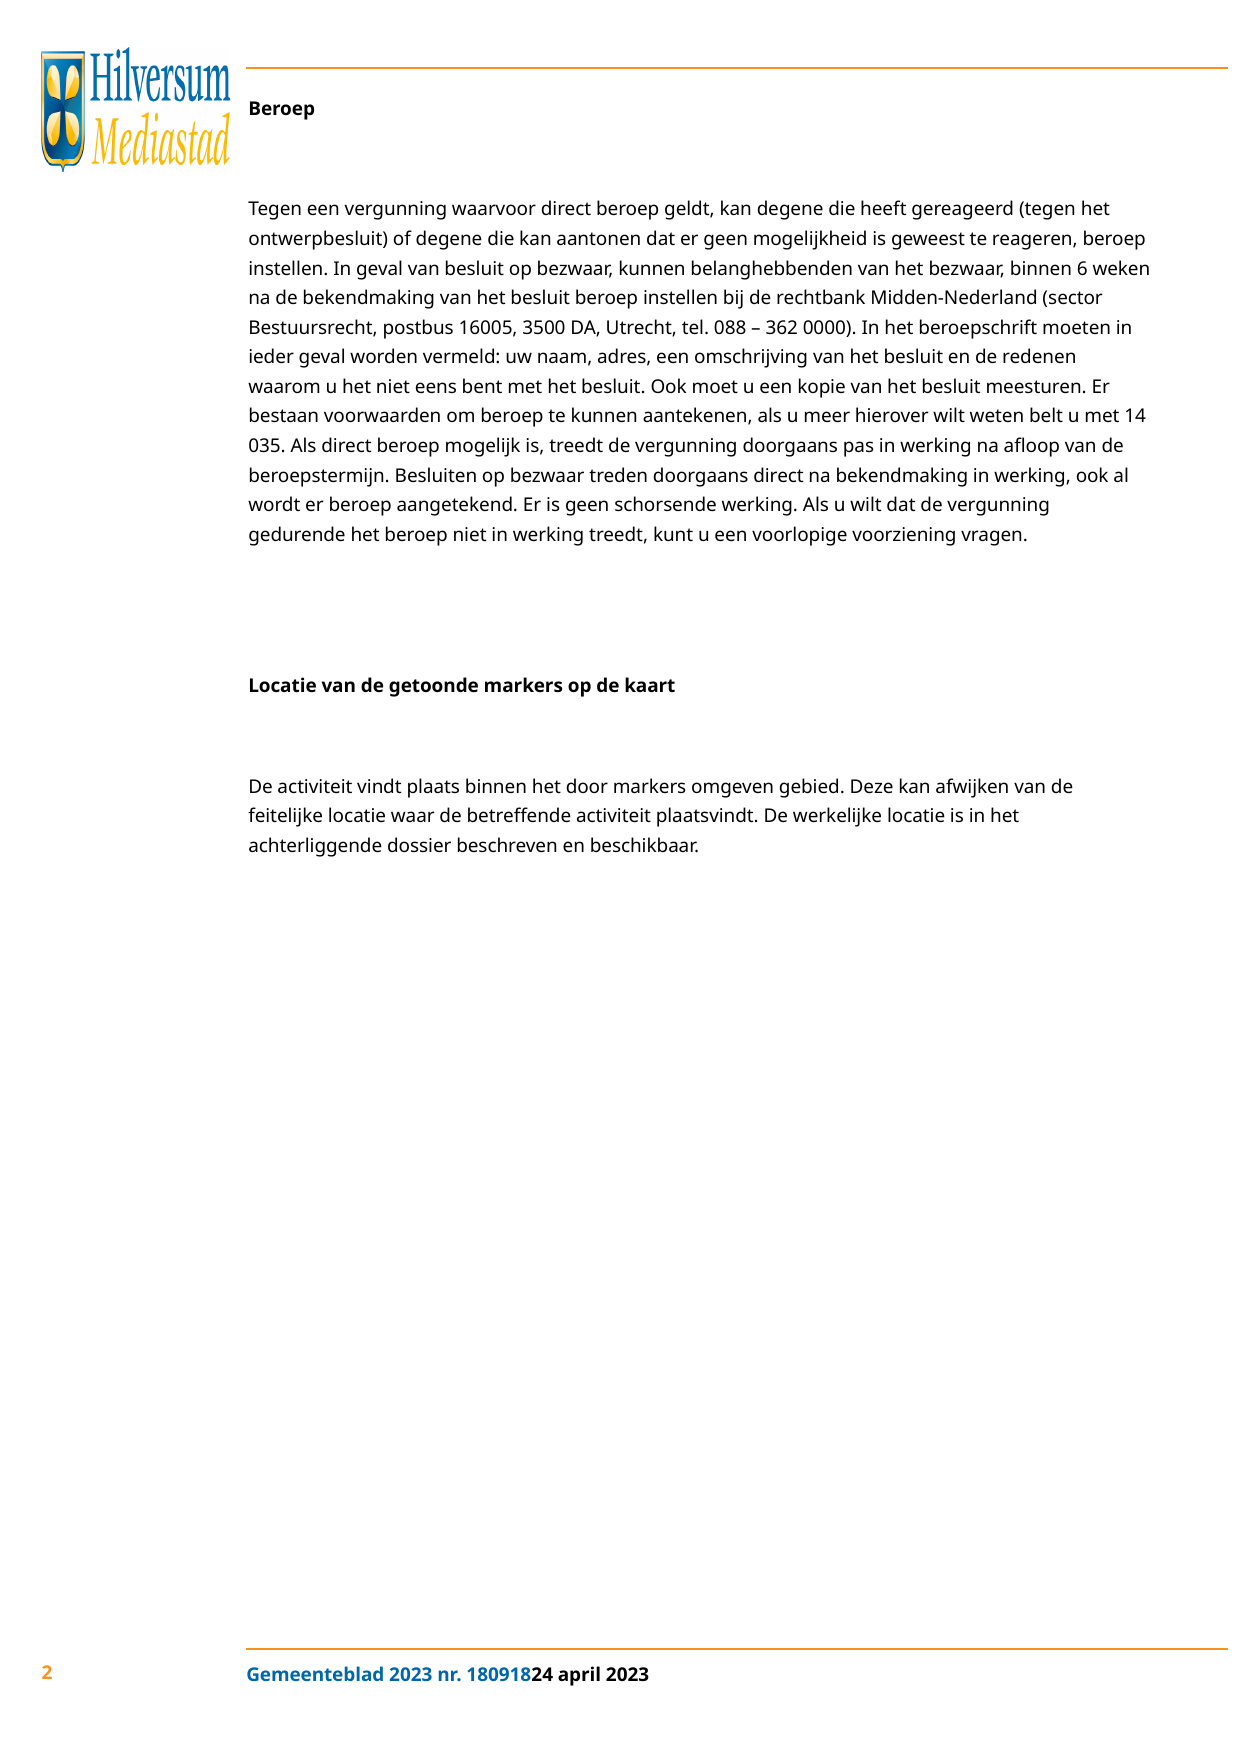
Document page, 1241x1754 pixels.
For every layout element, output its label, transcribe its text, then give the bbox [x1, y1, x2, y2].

text Beroep [248, 95, 1152, 121]
text De activiteit vindt plaats binnen het door markers omgeven gebied. Deze kan afwijken van de feitelijke locatie waar de betreffende activiteit plaatsvindt. De werkelijke locatie is in het achterliggende dossier beschreven en beschikbaar. [248, 773, 1152, 858]
text Tegen een vergunning waarvoor direct beroep geldt, kan degene die heeft gereageerd (tegen het ontwerpbesluit) of degene die kan aantonen dat er geen mogelijkheid is geweest te reageren, beroep instellen. In geval van besluit op bezwaar, kunnen belanghebbenden van het bezwaar, binnen 6 weken na de bekendmaking van het besluit beroep instellen bij de rechtbank Midden-Nederland (sector Bestuursrecht, postbus 16005, 3500 DA, Utrecht, tel. 088 – 362 0000). In het beroepschrift moeten in ieder geval worden vermeld: uw naam, adres, een omschrijving van het besluit en de redenen waarom u het niet eens bent met het besluit. Ook moet u een kopie van het besluit meesturen. Er bestaan voorwaarden om beroep te kunnen aantekenen, als u meer hierover wilt weten belt u met 14 035. Als direct beroep mogelijk is, treedt de vergunning doorgaans pas in werking na afloop van de beroepstermijn. Besluiten op bezwaar treden doorgaans direct na bekendmaking in werking, ook al wordt er beroep aangetekend. Er is geen schorsende werking. Als u wilt dat de vergunning gedurende het beroep niet in werking treedt, kunt u een voorlopige voorziening vragen. [248, 196, 1152, 547]
text Locatie van de getoonde markers op de kaart [248, 672, 1152, 698]
picture [41, 47, 231, 172]
